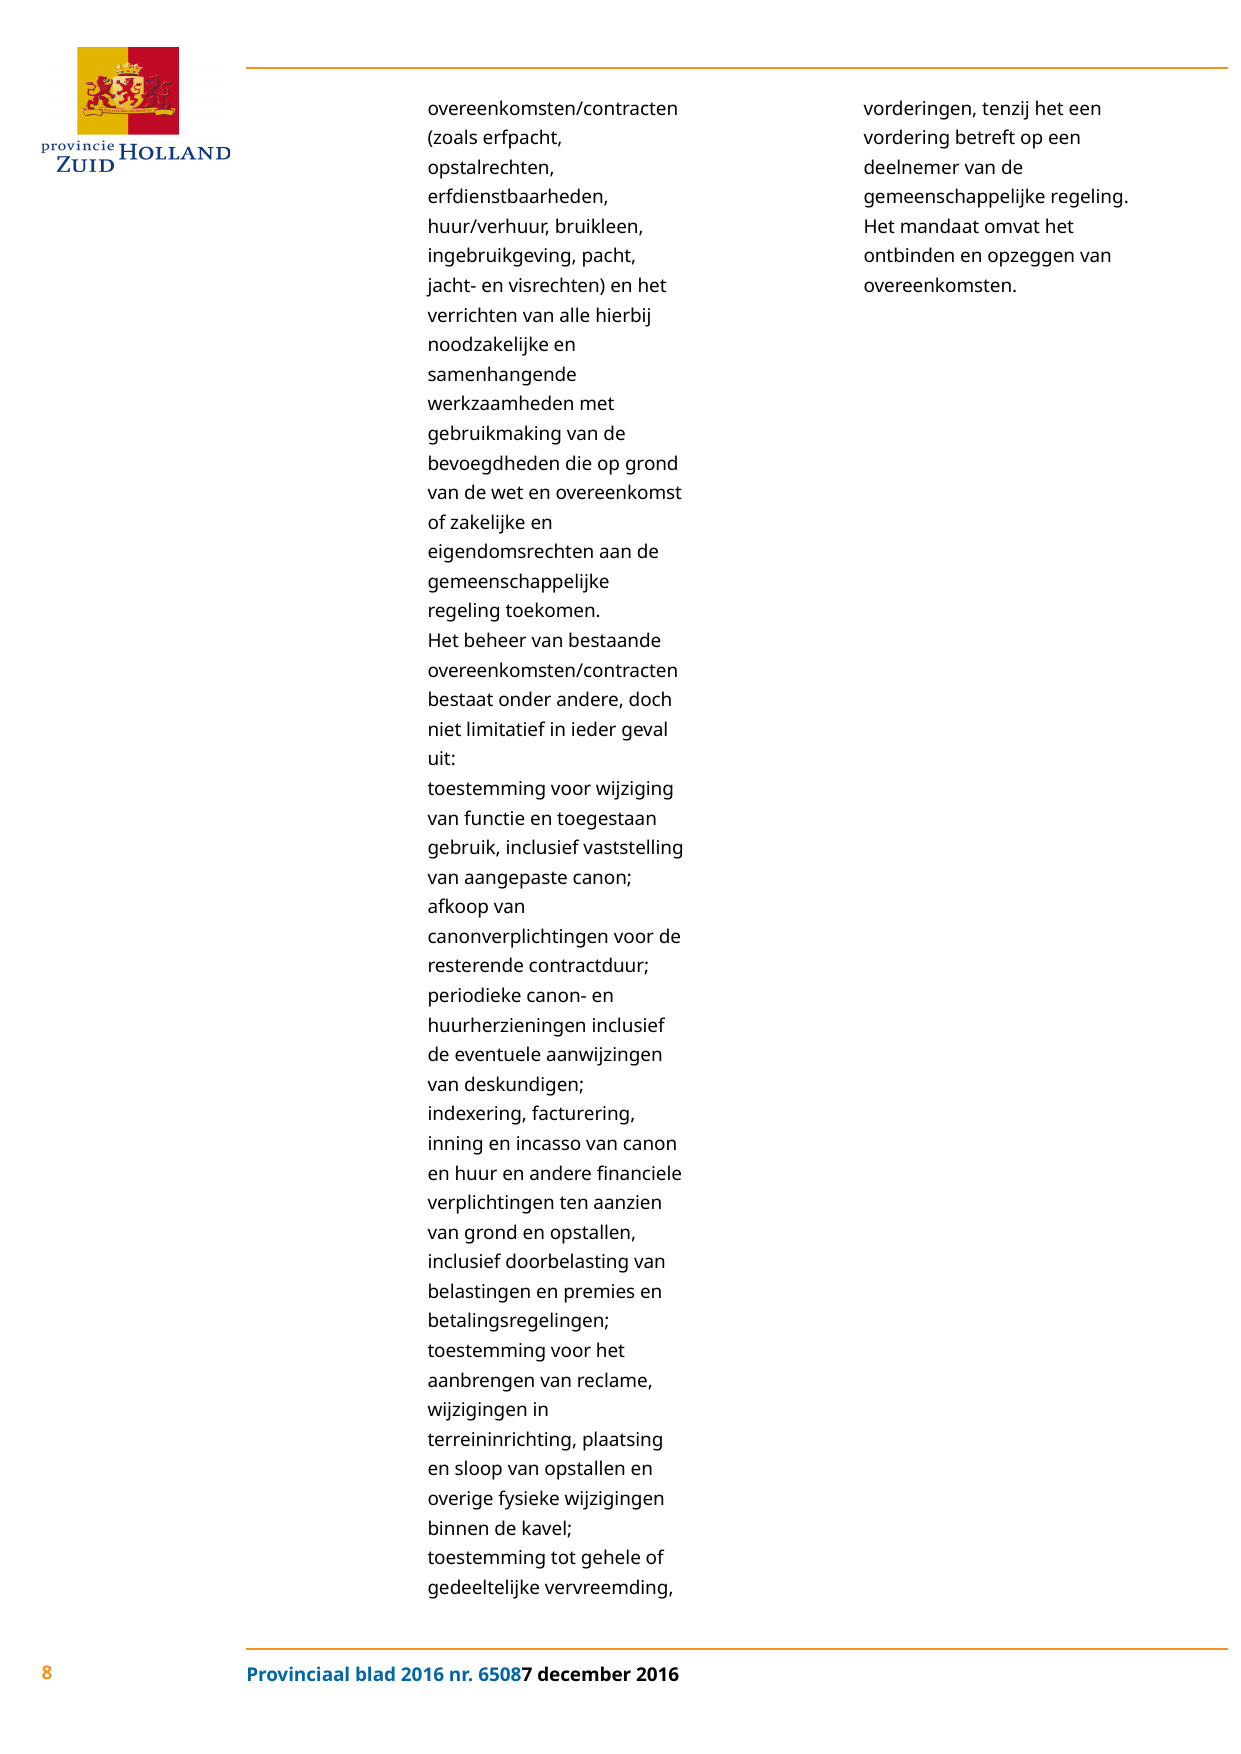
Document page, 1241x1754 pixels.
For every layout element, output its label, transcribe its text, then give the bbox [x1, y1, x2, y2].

table_cell overeenkomsten/contracten (zoals erfpacht, opstalrechten, erfdienstbaarheden, huur/verhuur, bruikleen, ingebruikgeving, pacht, jacht- en visrechten) en het verrichten van alle hierbij noodzakelijke en samenhangende werkzaamheden met gebruikmaking van de bevoegdheden die op grond van de wet en overeenkomst of zakelijke en eigendomsrechten aan de gemeenschappelijke regeling toekomen. Het beheer van bestaande overeenkomsten/contracten bestaat onder andere, doch niet limitatief in ieder geval uit: toestemming voor wijziging van functie en toegestaan gebruik, inclusief vaststelling van aangepaste canon; afkoop van canonverplichtingen voor de resterende contractduur; periodieke canon- en huurherzieningen inclusief de eventuele aanwijzingen van deskundigen; indexering, facturering, inning en incasso van canon en huur en andere financiele verplichtingen ten aanzien van grond en opstallen, inclusief doorbelasting van belastingen en premies en betalingsregelingen; toestemming voor het aanbrengen van reclame, wijzigingen in terreininrichting, plaatsing en sloop van opstallen en overige fysieke wijzigingen binnen de kavel; toestemming tot gehele of gedeeltelijke vervreemding, [427, 95, 684, 1600]
table_cell vorderingen, tenzij het een vordering betreft op een deelnemer van de gemeenschappelijke regeling. Het mandaat omvat het ontbinden en opzeggen van overeenkomsten. [863, 95, 1152, 1600]
table_cell [248, 95, 427, 1600]
picture [41, 47, 231, 172]
table_cell [684, 95, 863, 1600]
